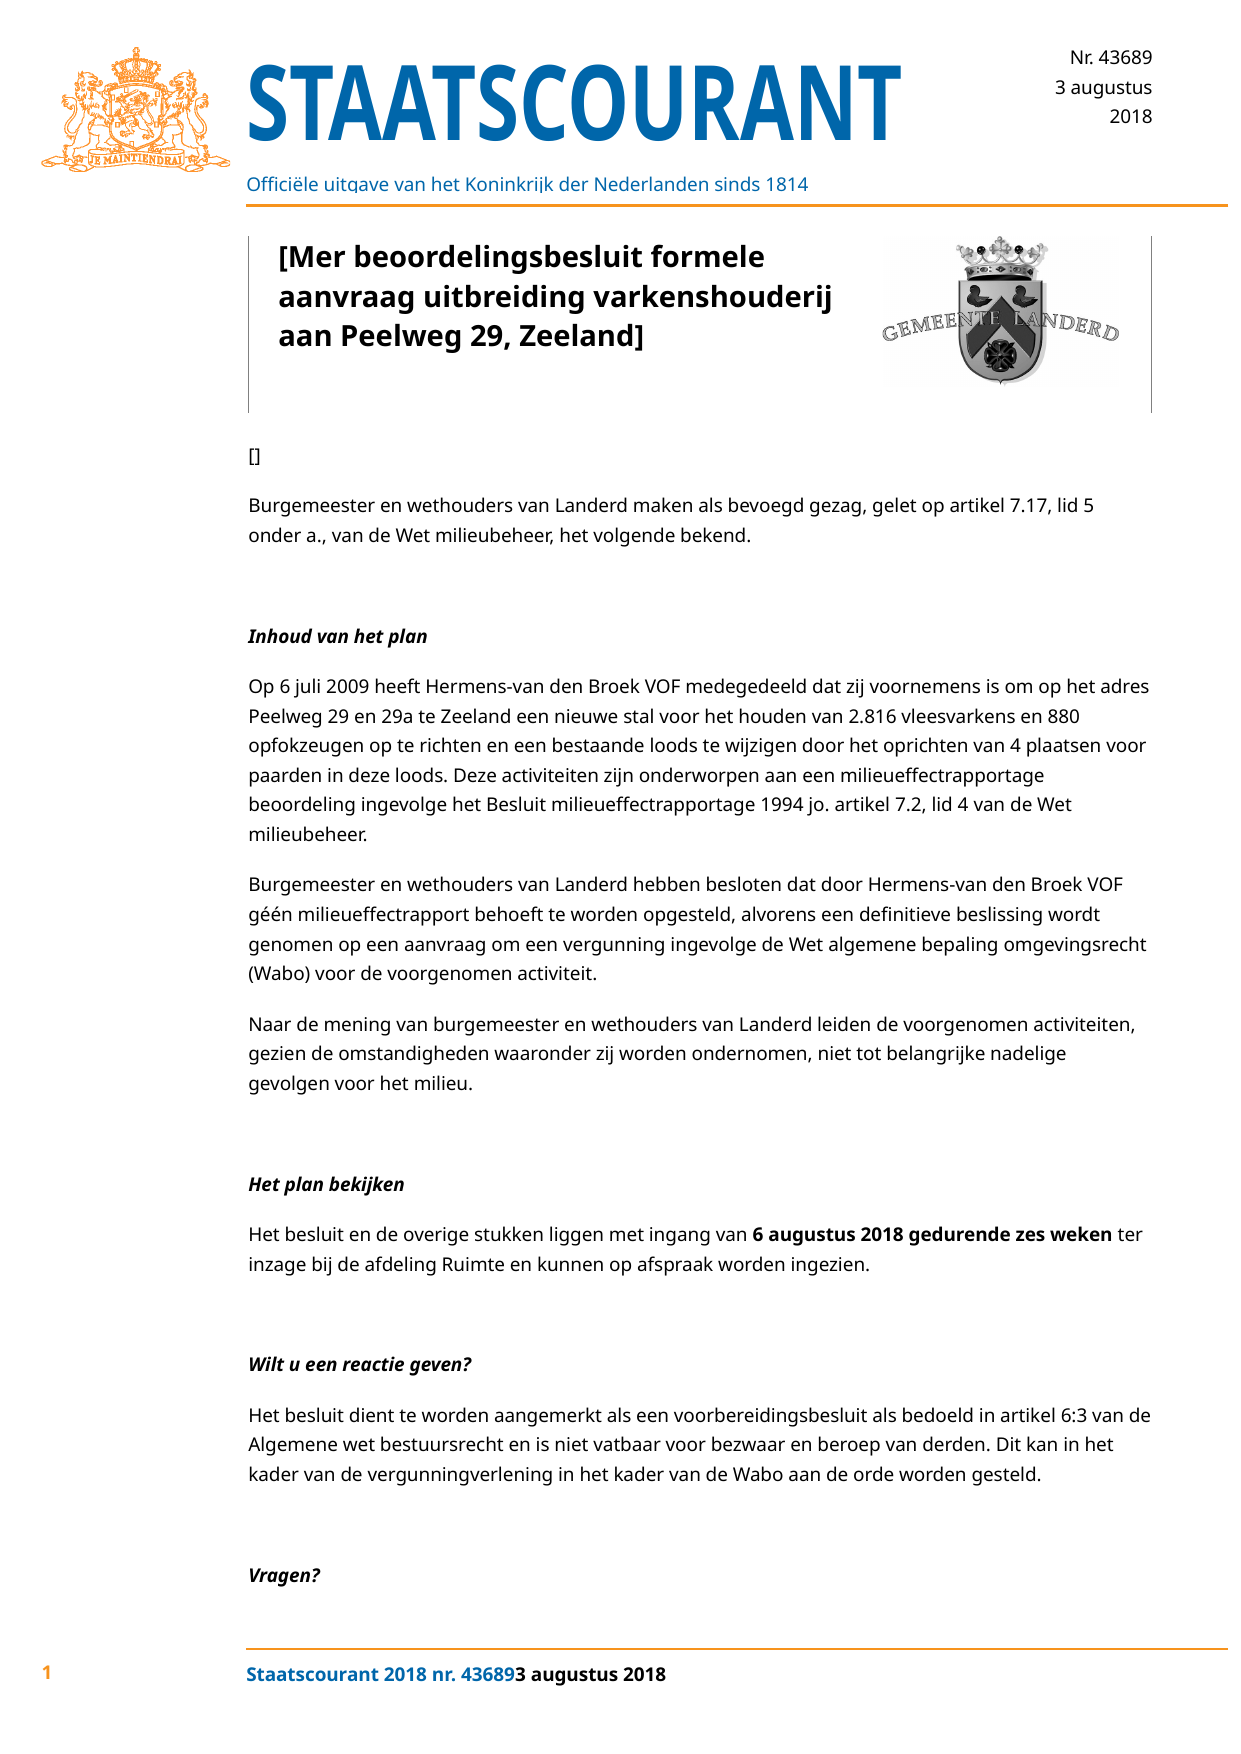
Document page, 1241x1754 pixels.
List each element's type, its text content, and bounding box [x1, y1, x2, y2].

text Naar de mening van burgemeester en wethouders van Landerd leiden de voorgenomen activiteiten, gezien de omstandigheden waaronder zij worden ondernomen, niet tot belangrijke nadelige gevolgen voor het milieu. [248, 1011, 1152, 1096]
text Burgemeester en wethouders van Landerd hebben besloten dat door Hermens-van den Broek VOF géén milieueffectrapport behoeft te worden opgesteld, alvorens een definitieve beslissing wordt genomen op een aanvraag om een vergunning ingevolge de Wet algemene bepaling omgevingsrecht (Wabo) voor de voorgenomen activiteit. [248, 872, 1152, 986]
text Burgemeester en wethouders van Landerd maken als bevoegd gezag, gelet op artikel 7.17, lid 5 onder a., van de Wet milieubeheer, het volgende bekend. [248, 492, 1152, 548]
text Inhoud van het plan [248, 623, 1152, 649]
text Wilt u een reactie geven? [248, 1352, 1152, 1377]
picture [41, 47, 231, 172]
text Het besluit dient te worden aangemerkt als een voorbereidingsbesluit als bedoeld in artikel 6:3 van de Algemene wet bestuursrecht en is niet vatbaar voor bezwaar en beroep van derden. Dit kan in het kader van de vergunningverlening in het kader van de Wabo aan de orde worden gesteld. [248, 1402, 1152, 1487]
text Het plan bekijken [248, 1171, 1152, 1197]
text Vragen? [248, 1562, 1152, 1588]
text Het besluit en de overige stukken liggen met ingang van 6 augustus 2018 gedurende zes weken ter inzage bij de afdeling Ruimte en kunnen op afspraak worden ingezien. [248, 1221, 1152, 1277]
table_header [850, 236, 1151, 413]
table_header [Mer beoordelingsbesluit formele aanvraag uitbreiding varkenshouderij aan Peelweg 29, Zeeland] [249, 236, 850, 413]
text [] [248, 442, 1152, 468]
picture [882, 236, 1119, 387]
text Op 6 juli 2009 heeft Hermens-van den Broek VOF medegedeeld dat zij voornemens is om op het adres Peelweg 29 en 29a te Zeeland een nieuwe stal voor het houden van 2.816 vleesvarkens en 880 opfokzeugen op te richten en een bestaande loods te wijzigen door het oprichten van 4 plaatsen voor paarden in deze loods. Deze activiteiten zijn onderworpen aan een milieueffectrapportage beoordeling ingevolge het Besluit milieueffectrapportage 1994 jo. artikel 7.2, lid 4 van de Wet milieubeheer. [248, 673, 1152, 847]
